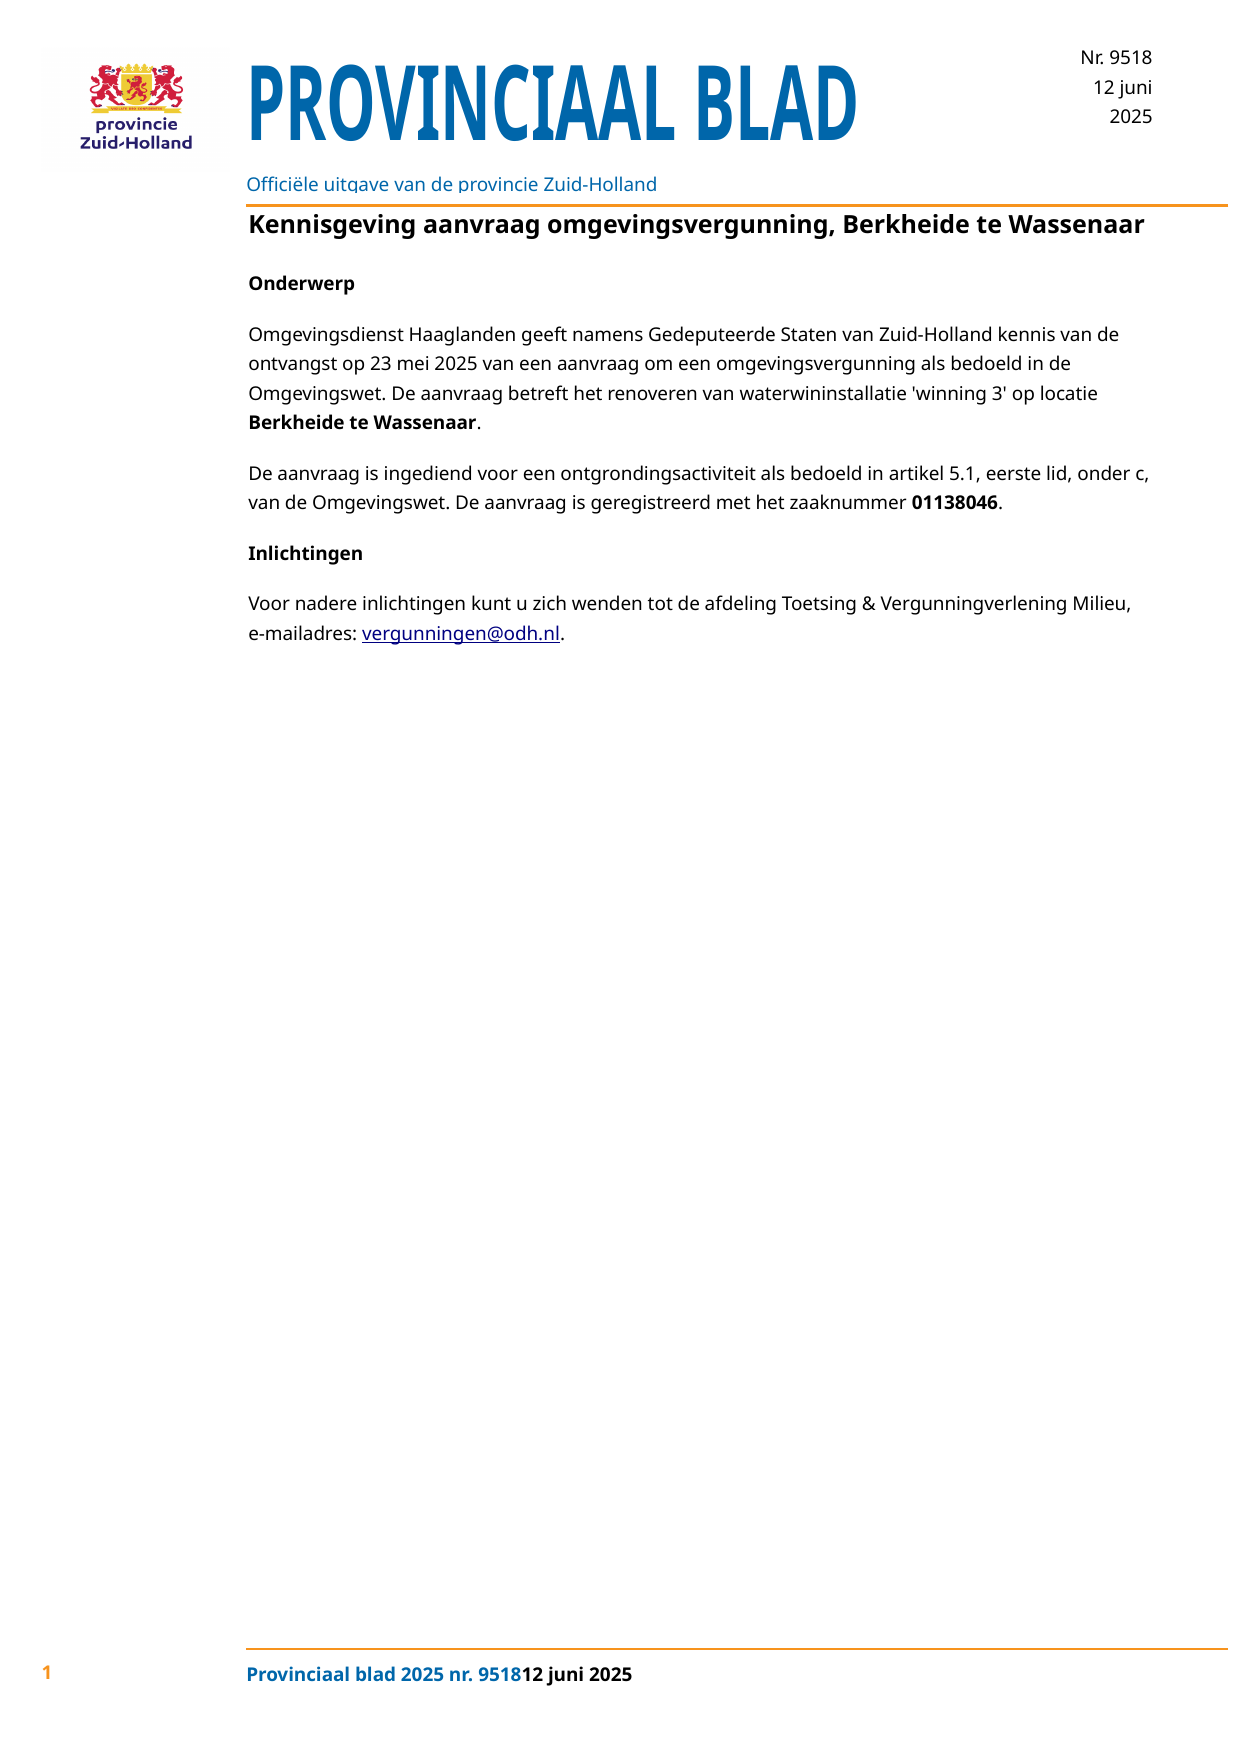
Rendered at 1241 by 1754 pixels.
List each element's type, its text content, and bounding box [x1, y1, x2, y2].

text De aanvraag is ingediend voor een ontgrondingsactiviteit als bedoeld in artikel 5.1, eerste lid, onder c, van de Omgevingswet. De aanvraag is geregistreerd met het zaaknummer 01138046. [248, 460, 1152, 515]
text Kennisgeving aanvraag omgevingsvergunning, Berkheide te Wassenaar [248, 207, 1152, 241]
text Omgevingsdienst Haaglanden geeft namens Gedeputeerde Staten van Zuid-Holland kennis van de ontvangst op 23 mei 2025 van een aanvraag om een omgevingsvergunning als bedoeld in de Omgevingswet. De aanvraag betreft het renoveren van waterwininstallatie 'winning 3' op locatie Berkheide te Wassenaar. [248, 321, 1152, 435]
picture [41, 47, 231, 172]
text Voor nadere inlichtingen kunt u zich wenden tot de afdeling Toetsing & Vergunningverlening Milieu, e-mailadres: vergunningen@odh.nl. [248, 590, 1152, 646]
text Inlichtingen [248, 540, 1152, 566]
text Onderwerp [248, 270, 1152, 296]
